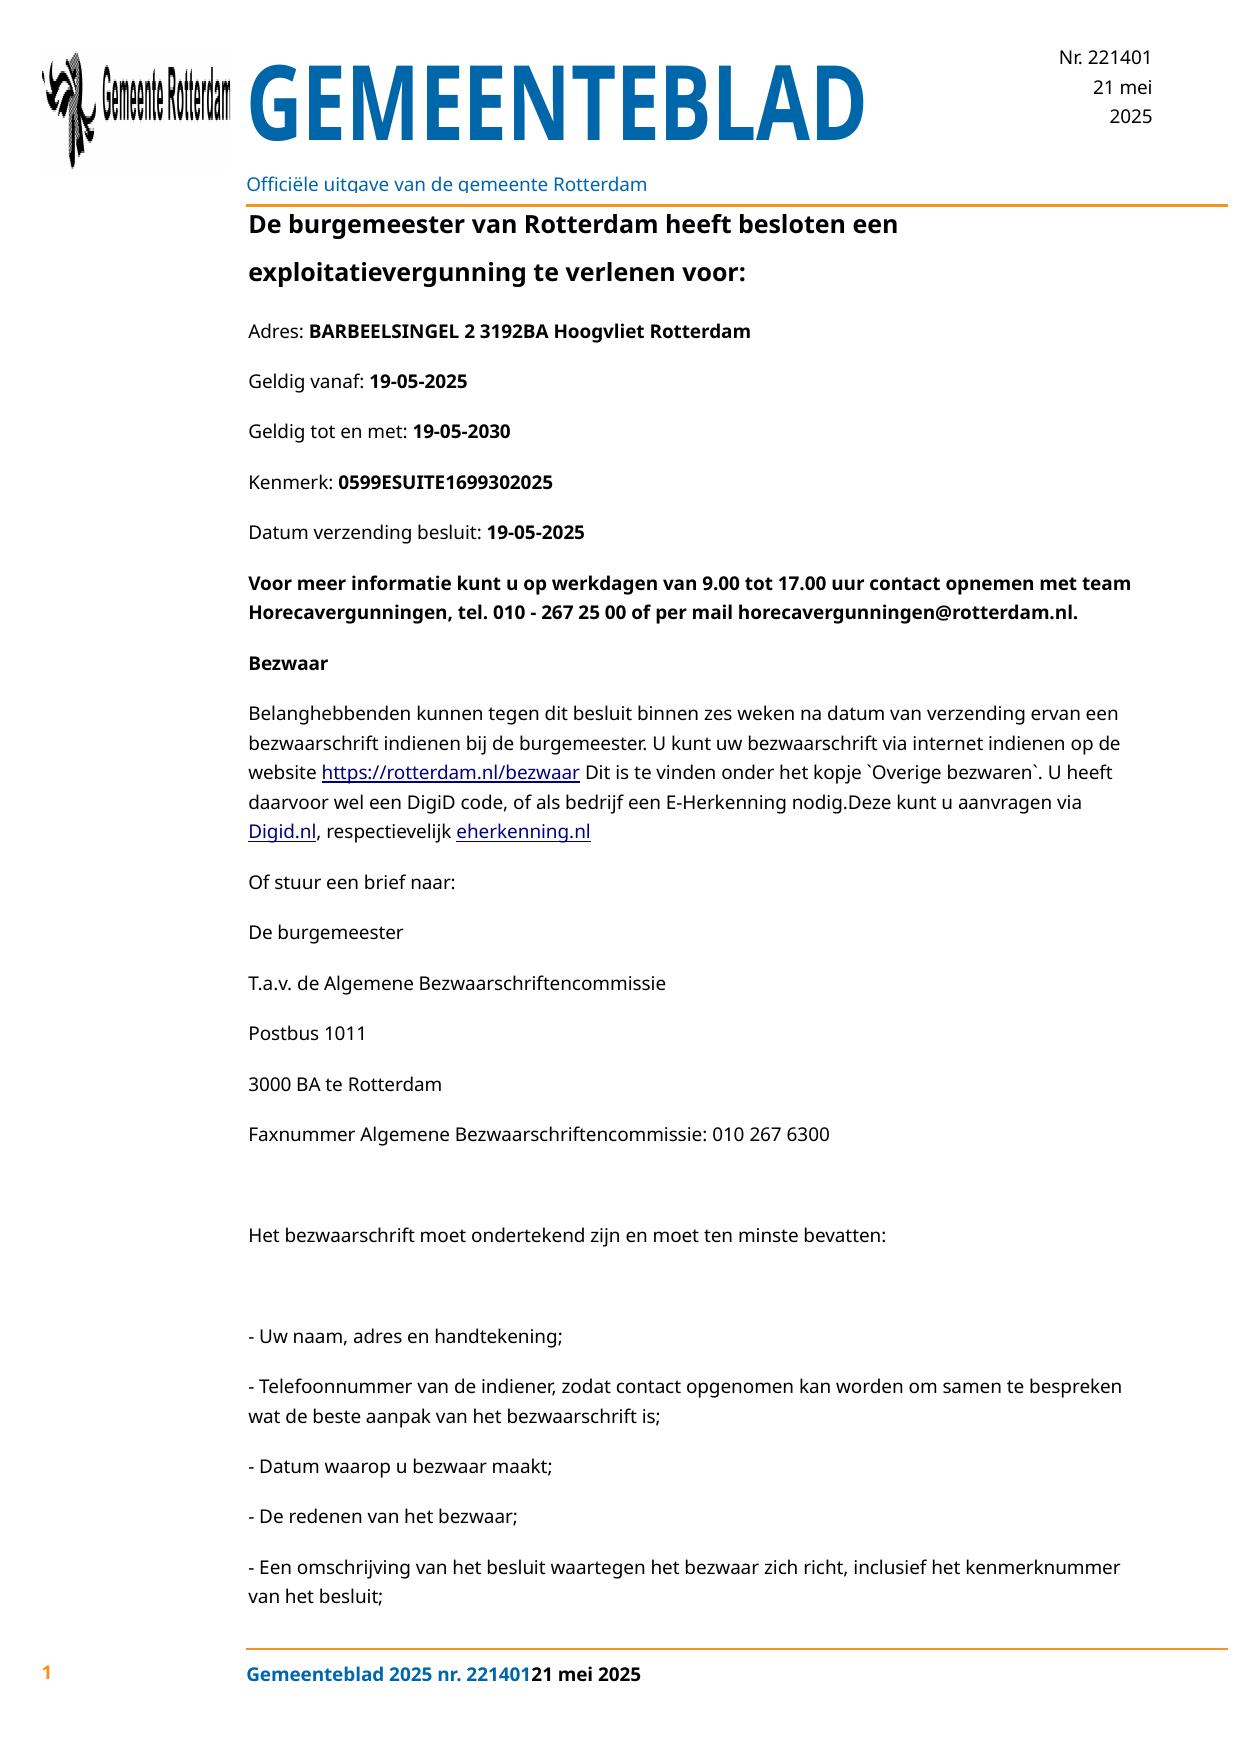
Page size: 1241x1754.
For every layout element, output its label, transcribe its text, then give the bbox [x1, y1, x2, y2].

text De burgemeester [248, 919, 1152, 945]
text Adres: BARBEELSINGEL 2 3192BA Hoogvliet Rotterdam [248, 318, 1152, 344]
text - Een omschrijving van het besluit waartegen het bezwaar zich richt, inclusief het kenmerknummer van het besluit; [248, 1554, 1152, 1609]
text T.a.v. de Algemene Bezwaarschriftencommissie [248, 970, 1152, 996]
text De burgemeester van Rotterdam heeft besloten een exploitatievergunning te verlenen voor: [248, 207, 1152, 288]
picture [41, 47, 231, 172]
text Datum verzending besluit: 19-05-2025 [248, 519, 1152, 545]
text - Datum waarop u bezwaar maakt; [248, 1453, 1152, 1479]
text - Uw naam, adres en handtekening; [248, 1323, 1152, 1349]
text Bezwaar [248, 650, 1152, 676]
text - De redenen van het bezwaar; [248, 1504, 1152, 1529]
text 3000 BA te Rotterdam [248, 1071, 1152, 1097]
text Het bezwaarschrift moet ondertekend zijn en moet ten minste bevatten: [248, 1222, 1152, 1248]
text - Telefoonnummer van de indiener, zodat contact opgenomen kan worden om samen te bespreken wat de beste aanpak van het bezwaarschrift is; [248, 1373, 1152, 1429]
text Faxnummer Algemene Bezwaarschriftencommissie: 010 267 6300 [248, 1121, 1152, 1147]
text Postbus 1011 [248, 1020, 1152, 1046]
text Voor meer informatie kunt u op werkdagen van 9.00 tot 17.00 uur contact opnemen met team Horecavergunningen, tel. 010 - 267 25 00 of per mail horecavergunningen@rotterdam.nl. [248, 570, 1152, 625]
text Geldig tot en met: 19-05-2030 [248, 419, 1152, 444]
text Belanghebbenden kunnen tegen dit besluit binnen zes weken na datum van verzending ervan een bezwaarschrift indienen bij de burgemeester. U kunt uw bezwaarschrift via internet indienen op de website https://rotterdam.nl/bezwaar Dit is te vinden onder het kopje `Overige bezwaren`. U heeft daarvoor wel een DigiD code, of als bedrijf een E-Herkenning nodig.Deze kunt u aanvragen via Digid.nl, respectievelijk eherkenning.nl [248, 700, 1152, 844]
text Of stuur een brief naar: [248, 869, 1152, 895]
text Geldig vanaf: 19-05-2025 [248, 368, 1152, 394]
text Kenmerk: 0599ESUITE1699302025 [248, 469, 1152, 495]
